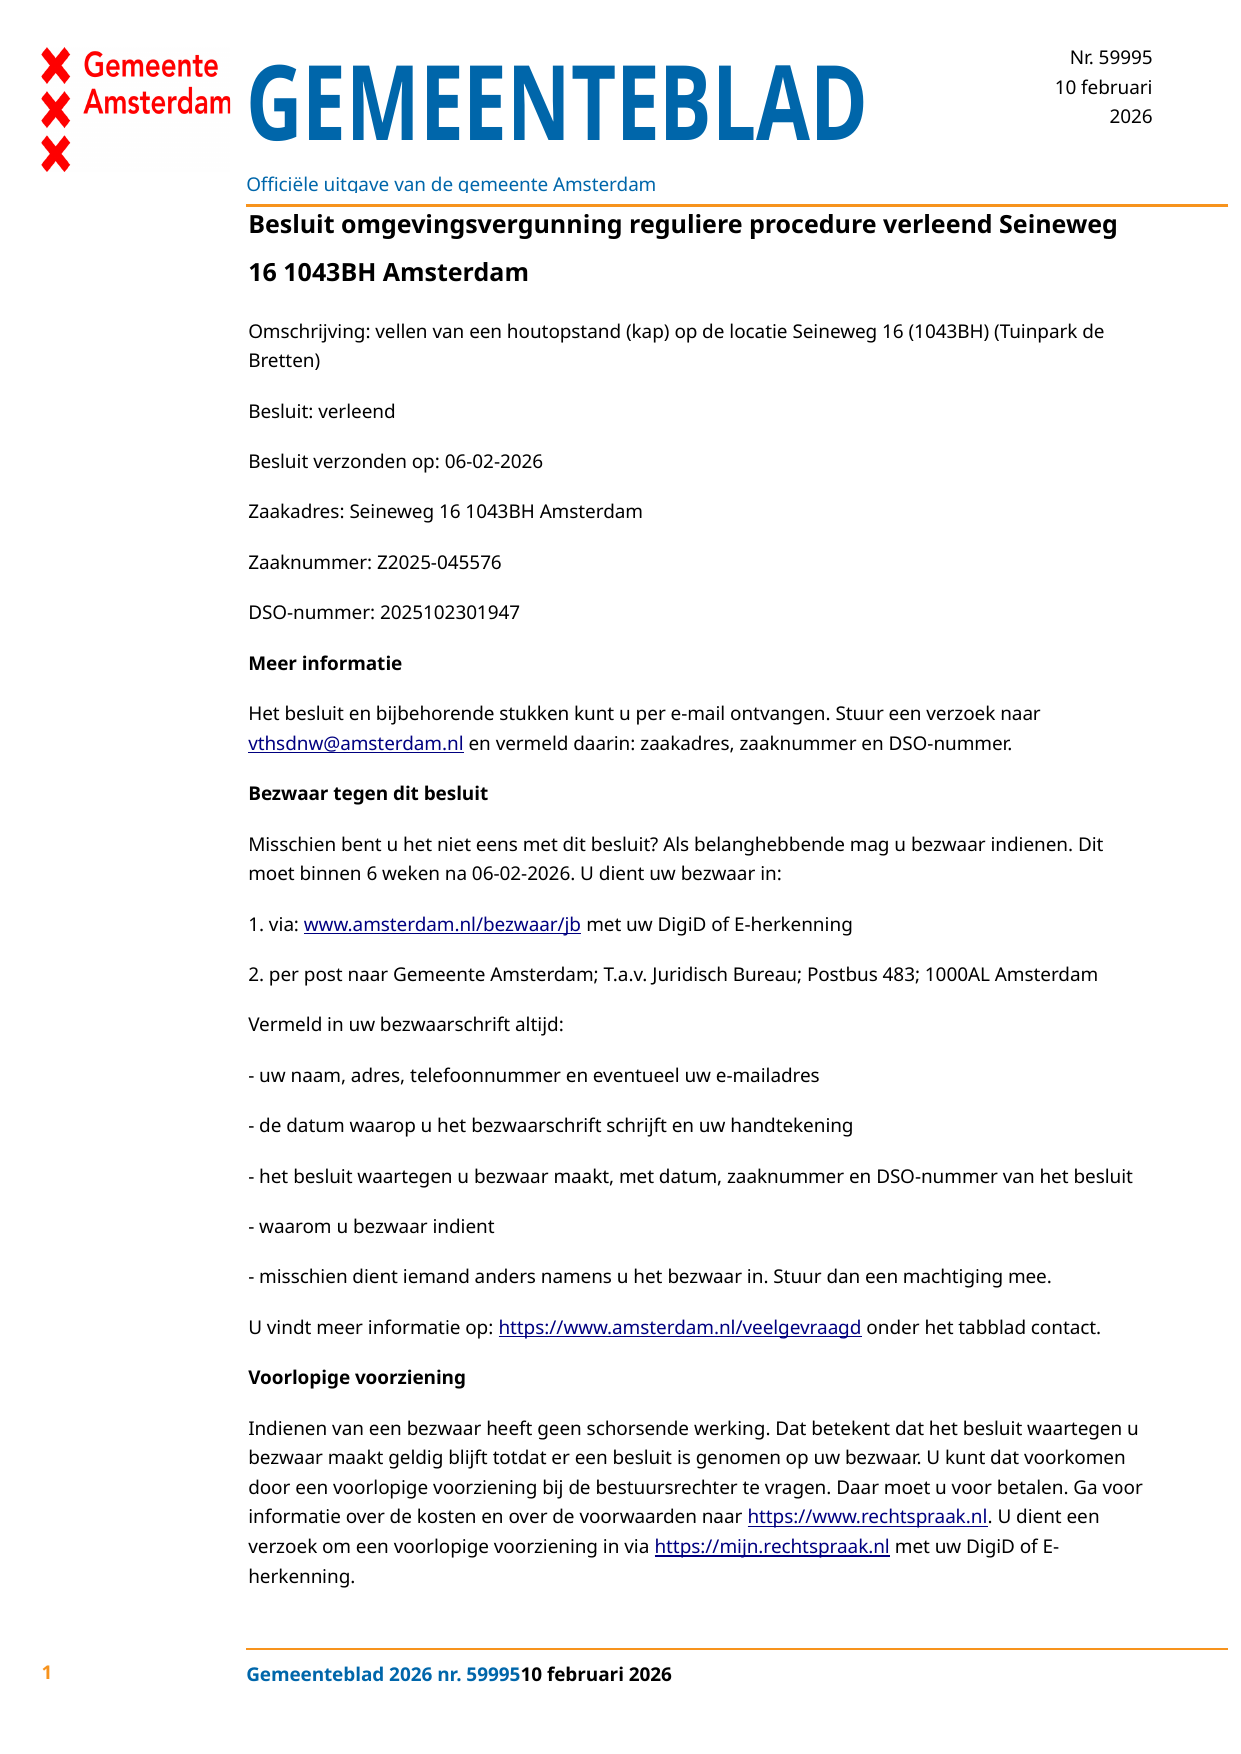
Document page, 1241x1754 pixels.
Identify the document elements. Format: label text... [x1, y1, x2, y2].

text Het besluit en bijbehorende stukken kunt u per e-mail ontvangen. Stuur een verzoek naar vthsdnw@amsterdam.nl en vermeld daarin: zaakadres, zaaknummer en DSO-nummer. [248, 700, 1152, 756]
text - misschien dient iemand anders namens u het bezwaar in. Stuur dan een machtiging mee. [248, 1264, 1152, 1289]
text Besluit: verleend [248, 398, 1152, 424]
text Meer informatie [248, 650, 1152, 676]
text Zaaknummer: Z2025-045576 [248, 549, 1152, 575]
text 1. via: www.amsterdam.nl/bezwaar/jb met uw DigiD of E-herkenning [248, 911, 1152, 937]
text - de datum waarop u het bezwaarschrift schrijft en uw handtekening [248, 1112, 1152, 1138]
text Misschien bent u het niet eens met dit besluit? Als belanghebbende mag u bezwaar indienen. Dit moet binnen 6 weken na 06-02-2026. U dient uw bezwaar in: [248, 831, 1152, 886]
text 2. per post naar Gemeente Amsterdam; T.a.v. Juridisch Bureau; Postbus 483; 1000AL Amsterdam [248, 961, 1152, 987]
text Vermeld in uw bezwaarschrift altijd: [248, 1012, 1152, 1037]
text U vindt meer informatie op: https://www.amsterdam.nl/veelgevraagd onder het tabblad contact. [248, 1314, 1152, 1340]
text Voorlopige voorziening [248, 1364, 1152, 1390]
text Bezwaar tegen dit besluit [248, 780, 1152, 806]
text Besluit omgevingsvergunning reguliere procedure verleend Seineweg 16 1043BH Amsterdam [248, 207, 1152, 288]
text Zaakadres: Seineweg 16 1043BH Amsterdam [248, 499, 1152, 524]
text Besluit verzonden op: 06-02-2026 [248, 448, 1152, 474]
text Indienen van een bezwaar heeft geen schorsende werking. Dat betekent dat het besluit waartegen u bezwaar maakt geldig blijft totdat er een besluit is genomen op uw bezwaar. U kunt dat voorkomen door een voorlopige voorziening bij de bestuursrechter te vragen. Daar moet u voor betalen. Ga voor informatie over de kosten en over de voorwaarden naar https://www.rechtspraak.nl. U dient een verzoek om een voorlopige voorziening in via https://mijn.rechtspraak.nl met uw DigiD of E-herkenning. [248, 1415, 1152, 1589]
text - uw naam, adres, telefoonnummer en eventueel uw e-mailadres [248, 1062, 1152, 1088]
text DSO-nummer: 2025102301947 [248, 599, 1152, 625]
picture [41, 47, 231, 172]
text - waarom u bezwaar indient [248, 1213, 1152, 1239]
text Omschrijving: vellen van een houtopstand (kap) op de locatie Seineweg 16 (1043BH) (Tuinpark de Bretten) [248, 318, 1152, 373]
text - het besluit waartegen u bezwaar maakt, met datum, zaaknummer en DSO-nummer van het besluit [248, 1163, 1152, 1189]
